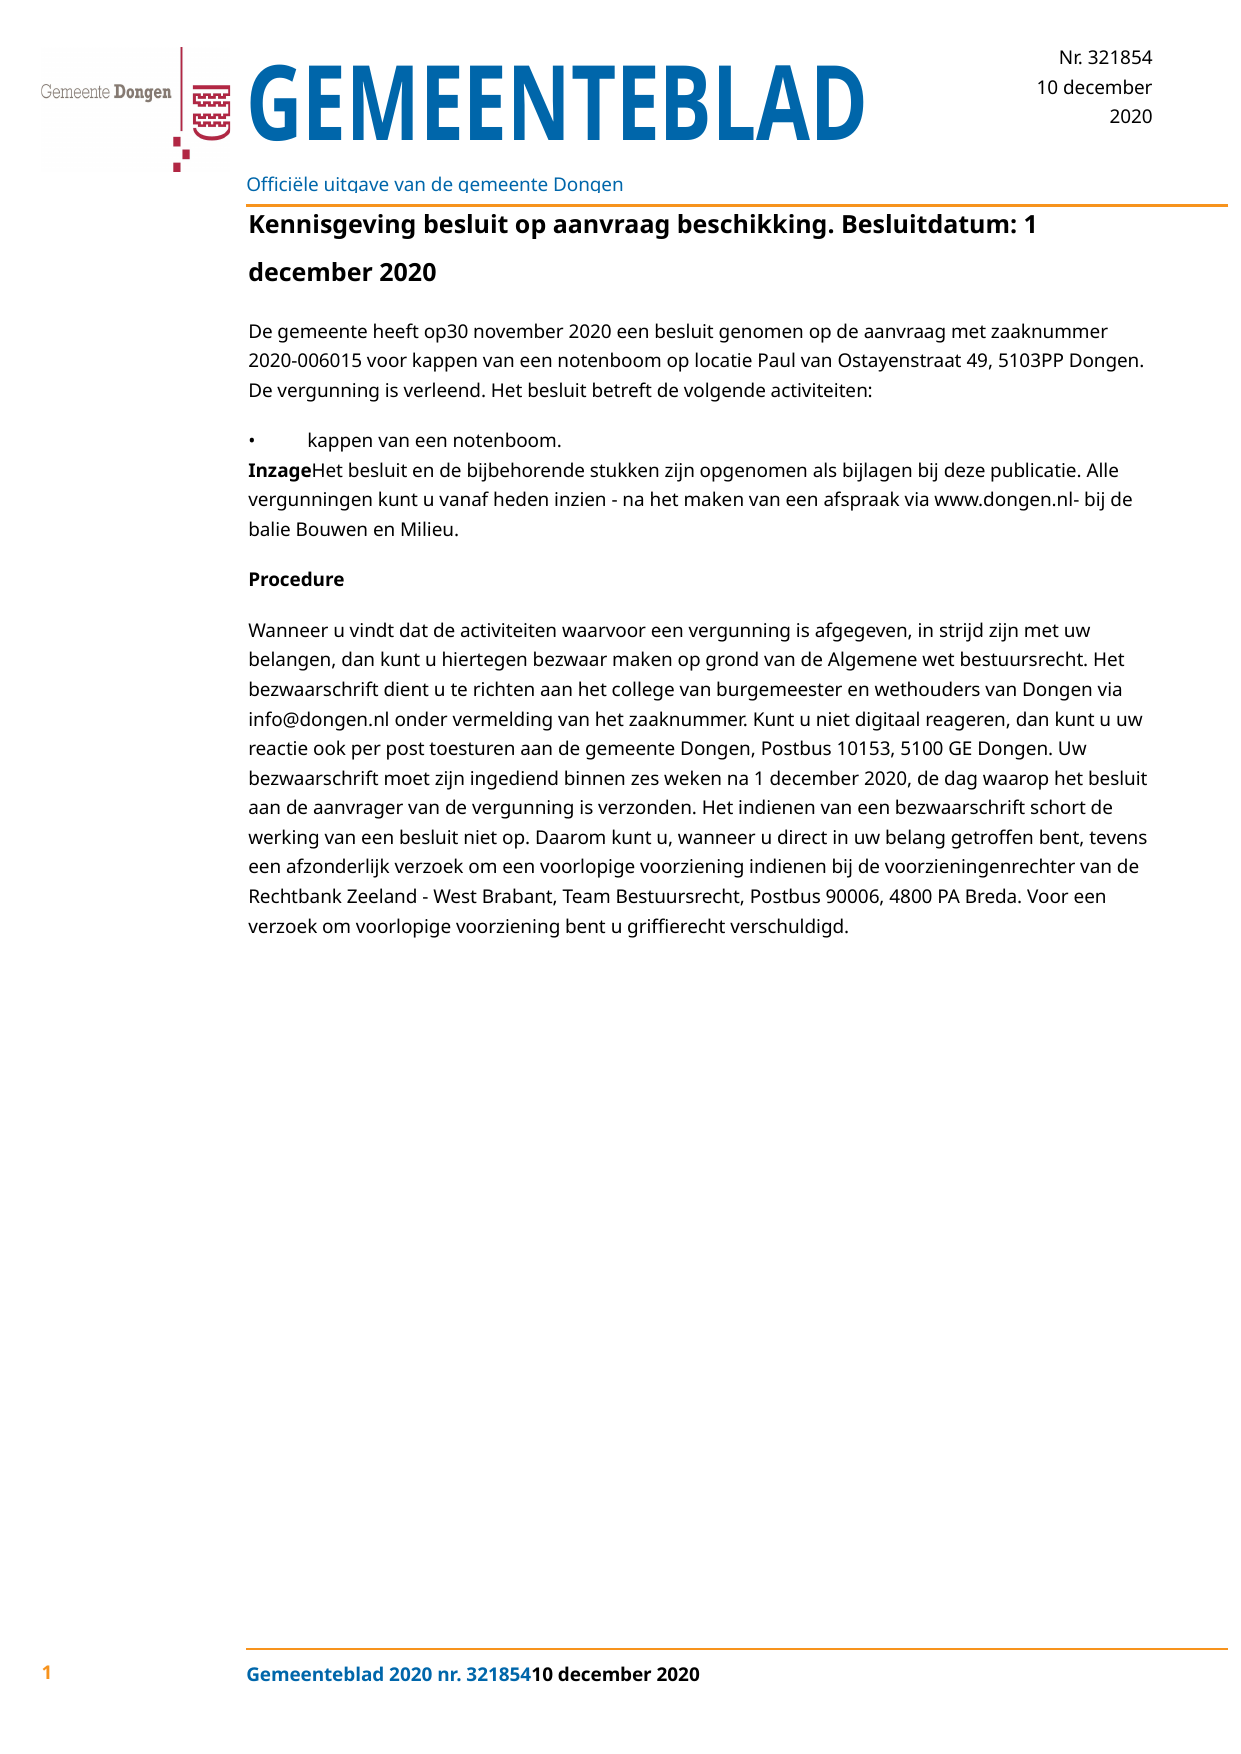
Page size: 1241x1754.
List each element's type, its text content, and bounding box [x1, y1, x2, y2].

text Wanneer u vindt dat de activiteiten waarvoor een vergunning is afgegeven, in strijd zijn met uw belangen, dan kunt u hiertegen bezwaar maken op grond van de Algemene wet bestuursrecht. Het bezwaarschrift dient u te richten aan het college van burgemeester en wethouders van Dongen via info@dongen.nl onder vermelding van het zaaknummer. Kunt u niet digitaal reageren, dan kunt u uw reactie ook per post toesturen aan de gemeente Dongen, Postbus 10153, 5100 GE Dongen. Uw bezwaarschrift moet zijn ingediend binnen zes weken na 1 december 2020, de dag waarop het besluit aan de aanvrager van de vergunning is verzonden. Het indienen van een bezwaarschrift schort de werking van een besluit niet op. Daarom kunt u, wanneer u direct in uw belang getroffen bent, tevens een afzonderlijk verzoek om een voorlopige voorziening indienen bij de voorzieningenrechter van de Rechtbank Zeeland - West Brabant, Team Bestuursrecht, Postbus 90006, 4800 PA Breda. Voor een verzoek om voorlopige voorziening bent u griffierecht verschuldigd. [248, 617, 1152, 939]
picture [41, 47, 231, 172]
list kappen van een notenboom. [248, 427, 1152, 453]
text De gemeente heeft op30 november 2020 een besluit genomen op de aanvraag met zaaknummer 2020-006015 voor kappen van een notenboom op locatie Paul van Ostayenstraat 49, 5103PP Dongen. De vergunning is verleend. Het besluit betreft de volgende activiteiten: [248, 318, 1152, 403]
text Kennisgeving besluit op aanvraag beschikking. Besluitdatum: 1 december 2020 [248, 207, 1152, 288]
text InzageHet besluit en de bijbehorende stukken zijn opgenomen als bijlagen bij deze publicatie. Alle vergunningen kunt u vanaf heden inzien - na het maken van een afspraak via www.dongen.nl- bij de balie Bouwen en Milieu. [248, 457, 1152, 542]
text Procedure [248, 567, 1152, 592]
